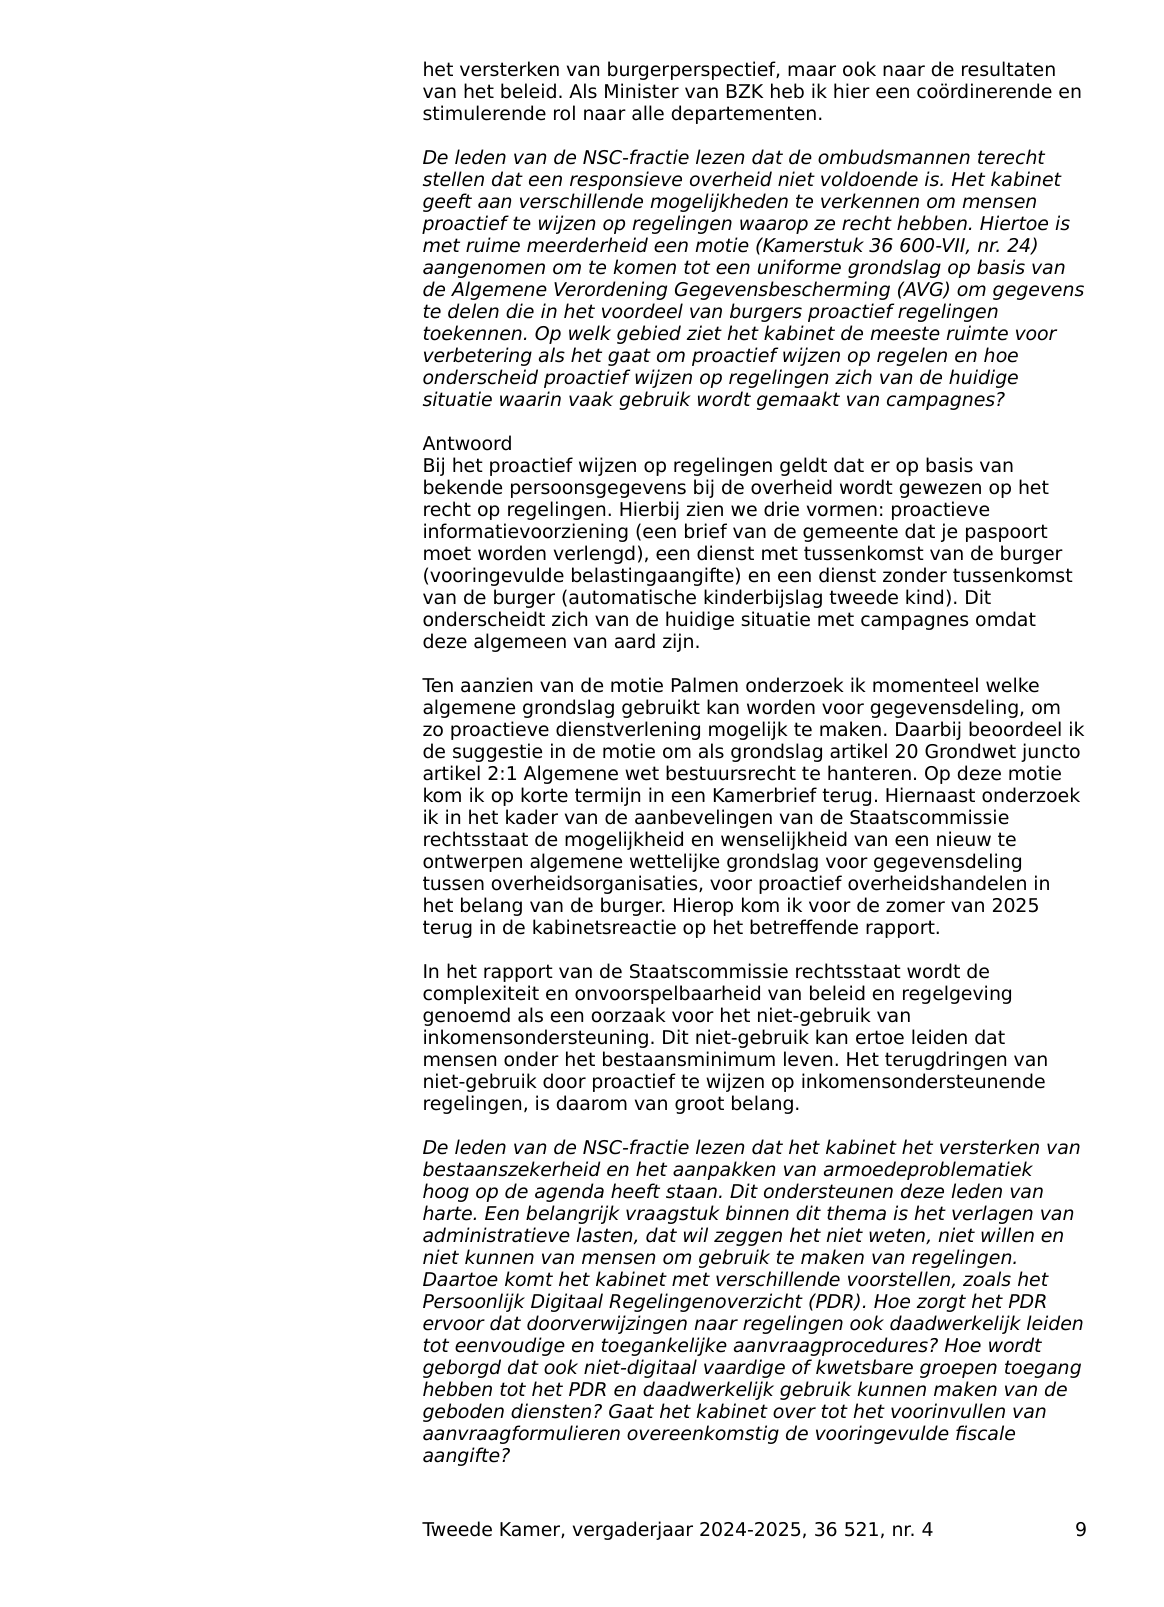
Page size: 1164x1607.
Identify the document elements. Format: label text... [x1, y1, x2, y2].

text De leden van de NSC-fractie lezen dat het kabinet het versterken van bestaanszekerheid en het aanpakken van armoedeproblematiek hoog op de agenda heeft staan. Dit ondersteunen deze leden van harte. Een belangrijk vraagstuk binnen dit thema is het verlagen van administratieve lasten, dat wil zeggen het niet weten, niet willen en niet kunnen van mensen om gebruik te maken van regelingen. Daartoe komt het kabinet met verschillende voorstellen, zoals het Persoonlijk Digitaal Regelingenoverzicht (PDR). Hoe zorgt het PDR ervoor dat doorverwijzingen naar regelingen ook daadwerkelijk leiden tot eenvoudige en toegankelijke aanvraagprocedures? Hoe wordt geborgd dat ook niet-digitaal vaardige of kwetsbare groepen toegang hebben tot het PDR en daadwerkelijk gebruik kunnen maken van de geboden diensten? Gaat het kabinet over tot het voorinvullen van aanvraagformulieren overeenkomstig de vooringevulde fiscale aangifte? [422, 1137, 1087, 1467]
text Bij het proactief wijzen op regelingen geldt dat er op basis van bekende persoonsgegevens bij de overheid wordt gewezen op het recht op regelingen. Hierbij zien we drie vormen: proactieve informatievoorziening (een brief van de gemeente dat je paspoort moet worden verlengd), een dienst met tussenkomst van de burger (vooringevulde belastingaangifte) en een dienst zonder tussenkomst van de burger (automatische kinderbijslag tweede kind). Dit onderscheidt zich van de huidige situatie met campagnes omdat deze algemeen van aard zijn. [422, 455, 1087, 653]
text De leden van de NSC-fractie lezen dat de ombudsmannen terecht stellen dat een responsieve overheid niet voldoende is. Het kabinet geeft aan verschillende mogelijkheden te verkennen om mensen proactief te wijzen op regelingen waarop ze recht hebben. Hiertoe is met ruime meerderheid een motie (Kamerstuk 36 600-VII, nr. 24) aangenomen om te komen tot een uniforme grondslag op basis van de Algemene Verordening Gegevensbescherming (AVG) om gegevens te delen die in het voordeel van burgers proactief regelingen toekennen. Op welk gebied ziet het kabinet de meeste ruimte voor verbetering als het gaat om proactief wijzen op regelen en hoe onderscheid proactief wijzen op regelingen zich van de huidige situatie waarin vaak gebruik wordt gemaakt van campagnes? [422, 147, 1087, 411]
text Antwoord [422, 433, 1087, 455]
text Ten aanzien van de motie Palmen onderzoek ik momenteel welke algemene grondslag gebruikt kan worden voor gegevensdeling, om zo proactieve dienstverlening mogelijk te maken. Daarbij beoordeel ik de suggestie in de motie om als grondslag artikel 20 Grondwet juncto artikel 2:1 Algemene wet bestuursrecht te hanteren. Op deze motie kom ik op korte termijn in een Kamerbrief terug. Hiernaast onderzoek ik in het kader van de aanbevelingen van de Staatscommissie rechtsstaat de mogelijkheid en wenselijkheid van een nieuw te ontwerpen algemene wettelijke grondslag voor gegevensdeling tussen overheidsorganisaties, voor proactief overheidshandelen in het belang van de burger. Hierop kom ik voor de zomer van 2025 terug in de kabinetsreactie op het betreffende rapport. [422, 675, 1087, 939]
text het versterken van burgerperspectief, maar ook naar de resultaten van het beleid. Als Minister van BZK heb ik hier een coördinerende en stimulerende rol naar alle departementen. [422, 59, 1087, 125]
text In het rapport van de Staatscommissie rechtsstaat wordt de complexiteit en onvoorspelbaarheid van beleid en regelgeving genoemd als een oorzaak voor het niet-gebruik van inkomensondersteuning. Dit niet-gebruik kan ertoe leiden dat mensen onder het bestaansminimum leven. Het terugdringen van niet-gebruik door proactief te wijzen op inkomensondersteunende regelingen, is daarom van groot belang. [422, 961, 1087, 1115]
